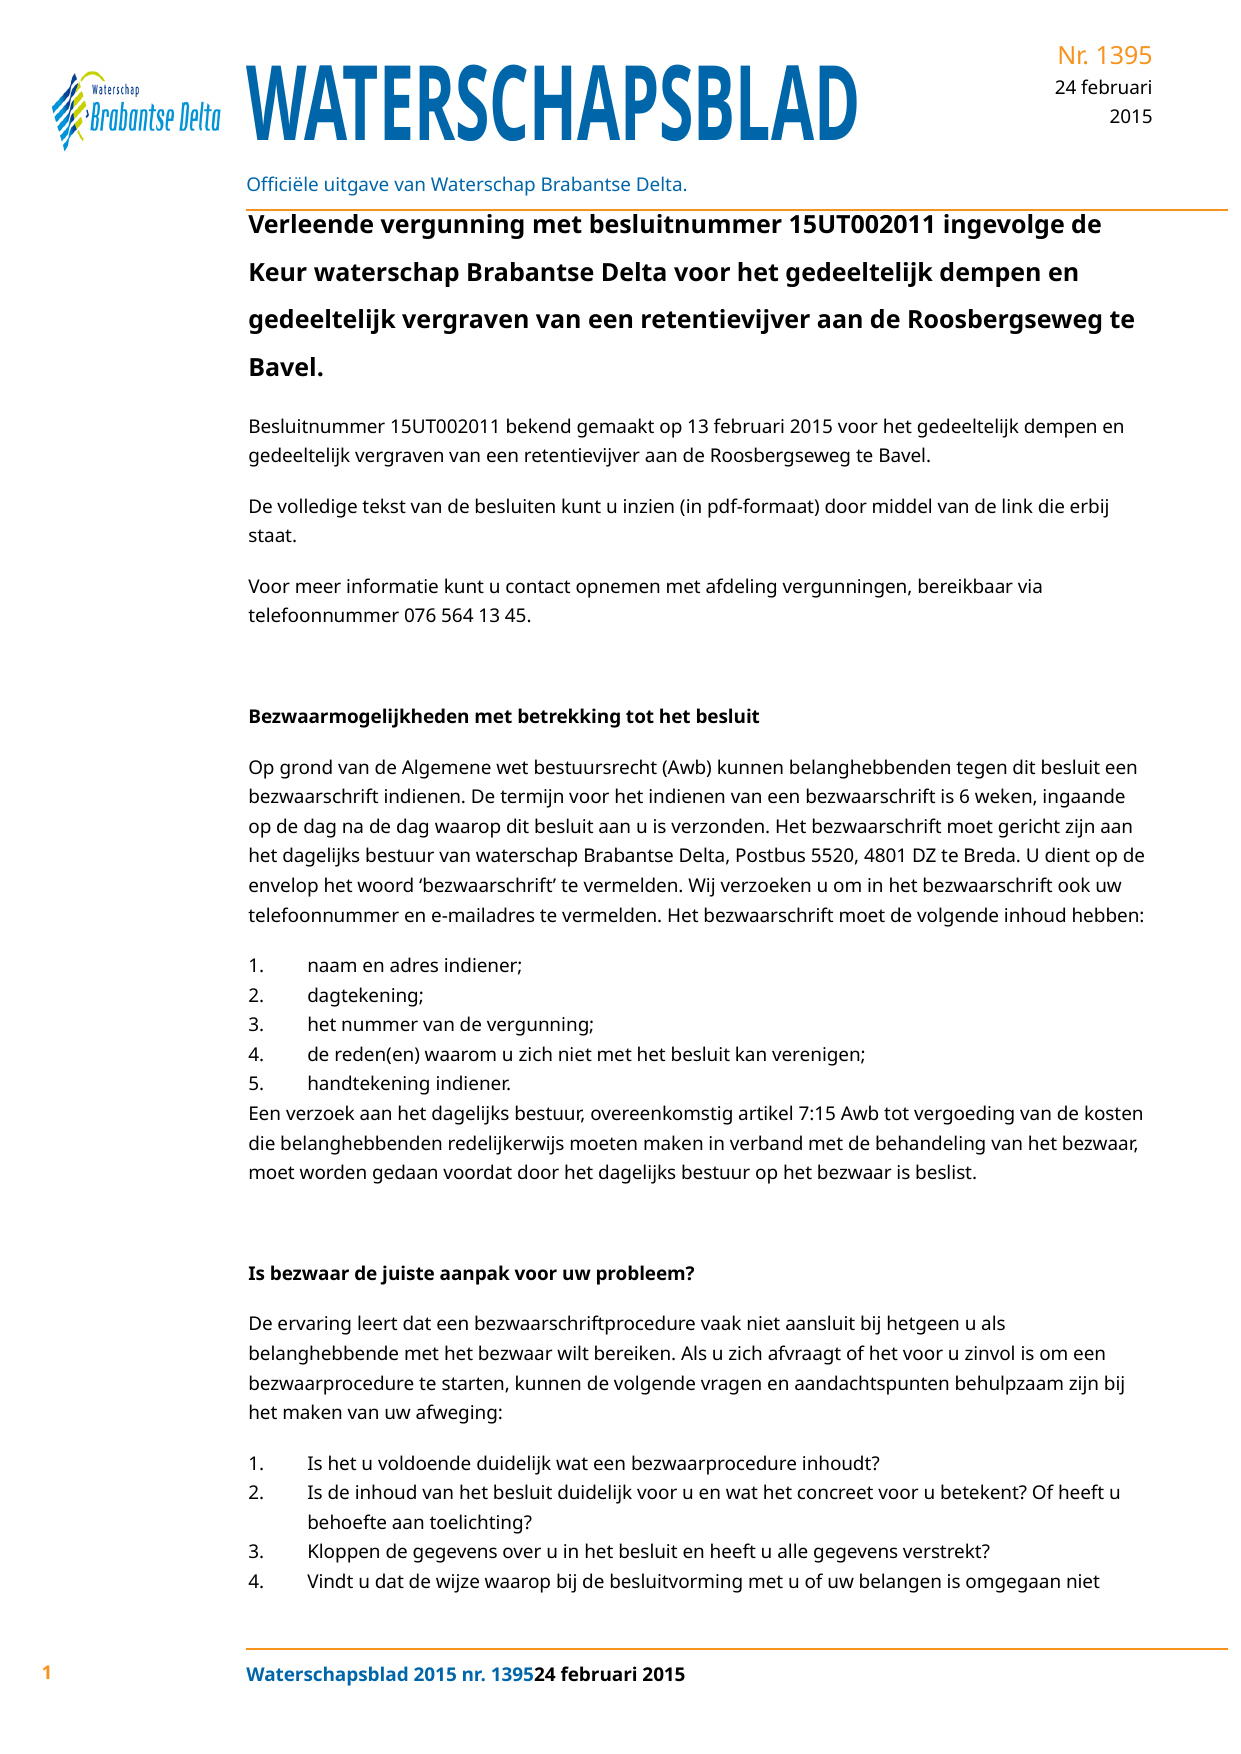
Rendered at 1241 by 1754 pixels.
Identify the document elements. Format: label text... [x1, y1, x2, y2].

text Bezwaarmogelijkheden met betrekking tot het besluit [248, 703, 1152, 729]
list Vindt u dat de wijze waarop bij de besluitvorming met u of uw belangen is omgegaan niet [248, 1568, 1152, 1594]
list naam en adres indiener; [248, 952, 1152, 978]
text De ervaring leert dat een bezwaarschriftprocedure vaak niet aansluit bij hetgeen u als belanghebbende met het bezwaar wilt bereiken. Als u zich afvraagt of het voor u zinvol is om een bezwaarprocedure te starten, kunnen de volgende vragen en aandachtspunten behulpzaam zijn bij het maken van uw afweging: [248, 1311, 1152, 1425]
text Besluitnummer 15UT002011 bekend gemaakt op 13 februari 2015 voor het gedeeltelijk dempen en gedeeltelijk vergraven van een retentievijver aan de Roosbergseweg te Bavel. [248, 413, 1152, 468]
text Op grond van de Algemene wet bestuursrecht (Awb) kunnen belanghebbenden tegen dit besluit een bezwaarschrift indienen. De termijn voor het indienen van een bezwaarschrift is 6 weken, ingaande op de dag na de dag waarop dit besluit aan u is verzonden. Het bezwaarschrift moet gericht zijn aan het dagelijks bestuur van waterschap Brabantse Delta, Postbus 5520, 4801 DZ te Breda. U dient op de envelop het woord ‘bezwaarschrift’ te vermelden. Wij verzoeken u om in het bezwaarschrift ook uw telefoonnummer en e‑mailadres te vermelden. Het bezwaarschrift moet de volgende inhoud hebben: [248, 754, 1152, 928]
list Is de inhoud van het besluit duidelijk voor u en wat het concreet voor u betekent? Of heeft u behoefte aan toelichting? [248, 1479, 1152, 1535]
text Is bezwaar de juiste aanpak voor uw probleem? [248, 1260, 1152, 1286]
list de reden(en) waarom u zich niet met het besluit kan verenigen; [248, 1041, 1152, 1067]
list handtekening indiener. [248, 1071, 1152, 1096]
list Is het u voldoende duidelijk wat een bezwaarprocedure inhoudt? [248, 1450, 1152, 1476]
text Voor meer informatie kunt u contact opnemen met afdeling vergunningen, bereikbaar via telefoonnummer 076 564 13 45. [248, 573, 1152, 628]
list Kloppen de gegevens over u in het besluit en heeft u alle gegevens verstrekt? [248, 1538, 1152, 1564]
list dagtekening; [248, 982, 1152, 1008]
text Verleende vergunning met besluitnummer 15UT002011 ingevolge de Keur waterschap Brabantse Delta voor het gedeeltelijk dempen en gedeeltelijk vergraven van een retentievijver aan de Roosbergseweg te Bavel. [248, 211, 1152, 384]
text Een verzoek aan het dagelijks bestuur, overeenkomstig artikel 7:15 Awb tot vergoeding van de kosten die belanghebbenden redelijkerwijs moeten maken in verband met de behandeling van het bezwaar, moet worden gedaan voordat door het dagelijks bestuur op het bezwaar is beslist. [248, 1100, 1152, 1185]
text De volledige tekst van de besluiten kunt u inzien (in pdf-formaat) door middel van de link die erbij staat. [248, 493, 1152, 548]
list het nummer van de vergunning; [248, 1011, 1152, 1037]
picture [41, 47, 231, 172]
